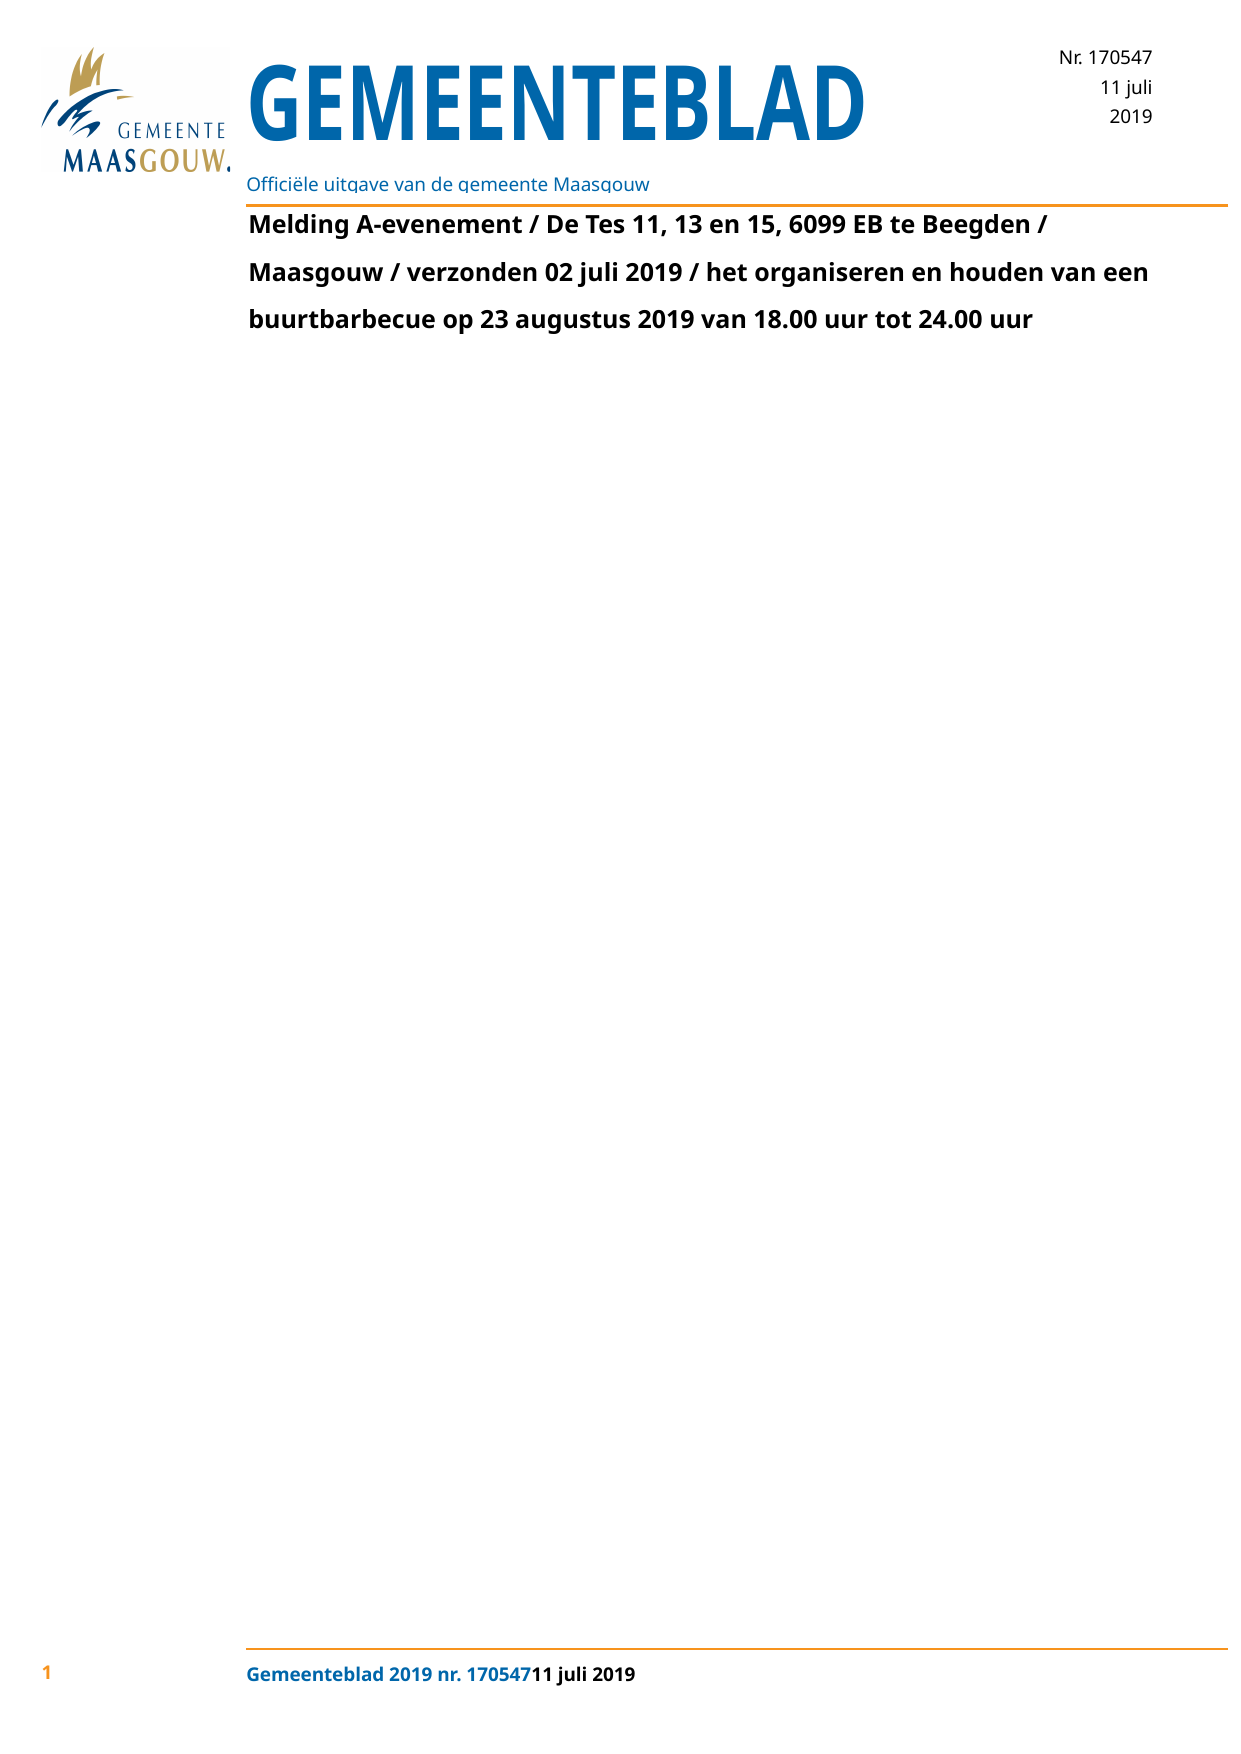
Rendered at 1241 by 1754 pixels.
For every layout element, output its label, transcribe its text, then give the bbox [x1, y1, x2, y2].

picture [41, 47, 231, 172]
text Melding A-evenement / De Tes 11, 13 en 15, 6099 EB te Beegden / Maasgouw / verzonden 02 juli 2019 / het organiseren en houden van een buurtbarbecue op 23 augustus 2019 van 18.00 uur tot 24.00 uur [248, 207, 1152, 336]
